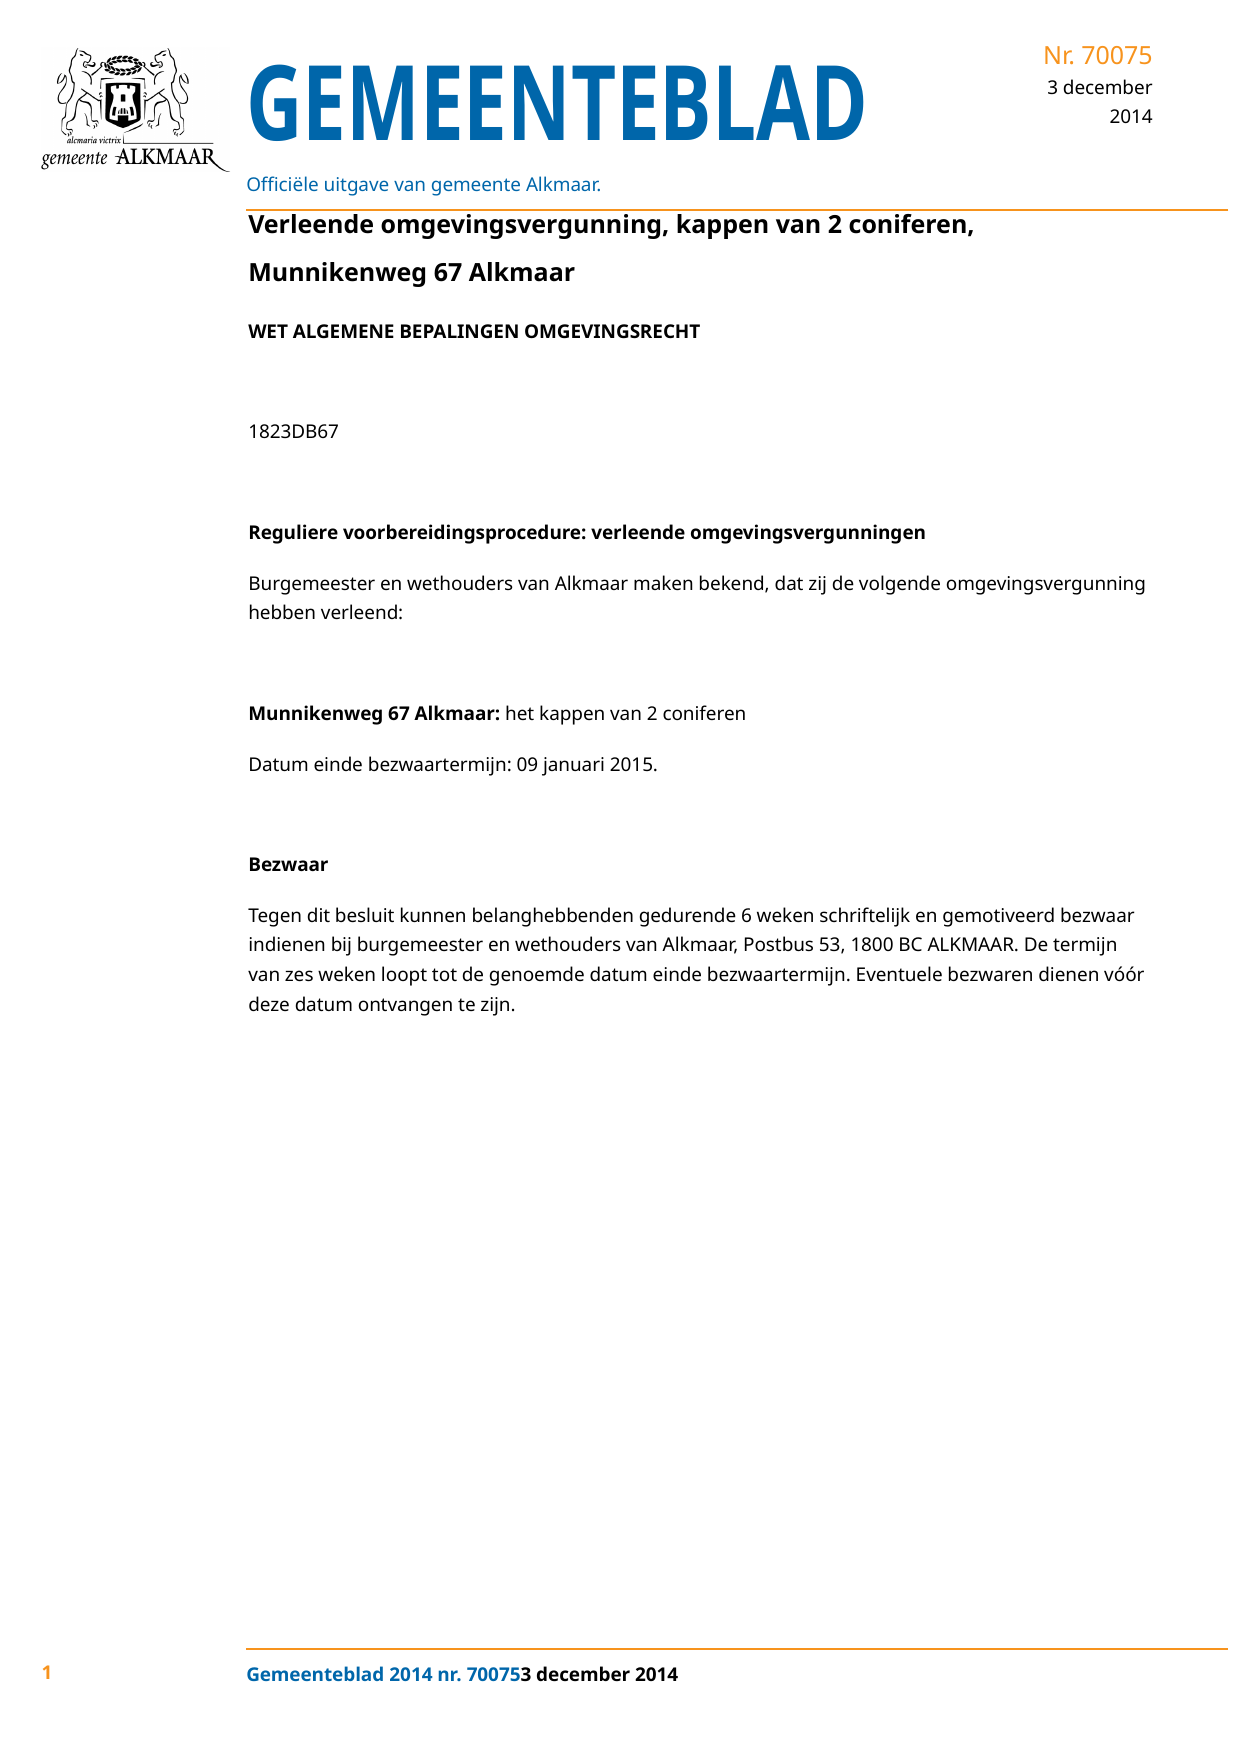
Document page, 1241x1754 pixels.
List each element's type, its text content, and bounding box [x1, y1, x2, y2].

text Verleende omgevingsvergunning, kappen van 2 coniferen, Munnikenweg 67 Alkmaar [248, 211, 1152, 288]
text WET ALGEMENE BEPALINGEN OMGEVINGSRECHT [248, 318, 1152, 344]
text Bezwaar [248, 852, 1152, 877]
picture [41, 47, 231, 172]
text Datum einde bezwaartermijn: 09 januari 2015. [248, 751, 1152, 777]
text Munnikenweg 67 Alkmaar: het kappen van 2 coniferen [248, 700, 1152, 726]
text 1823DB67 [248, 419, 1152, 444]
text Reguliere voorbereidingsprocedure: verleende omgevingsvergunningen [248, 519, 1152, 545]
text Burgemeester en wethouders van Alkmaar maken bekend, dat zij de volgende omgevingsvergunning hebben verleend: [248, 570, 1152, 625]
text Tegen dit besluit kunnen belanghebbenden gedurende 6 weken schriftelijk en gemotiveerd bezwaar indienen bij burgemeester en wethouders van Alkmaar, Postbus 53, 1800 BC ALKMAAR. De termijn van zes weken loopt tot de genoemde datum einde bezwaartermijn. Eventuele bezwaren dienen vóór deze datum ontvangen te zijn. [248, 902, 1152, 1017]
